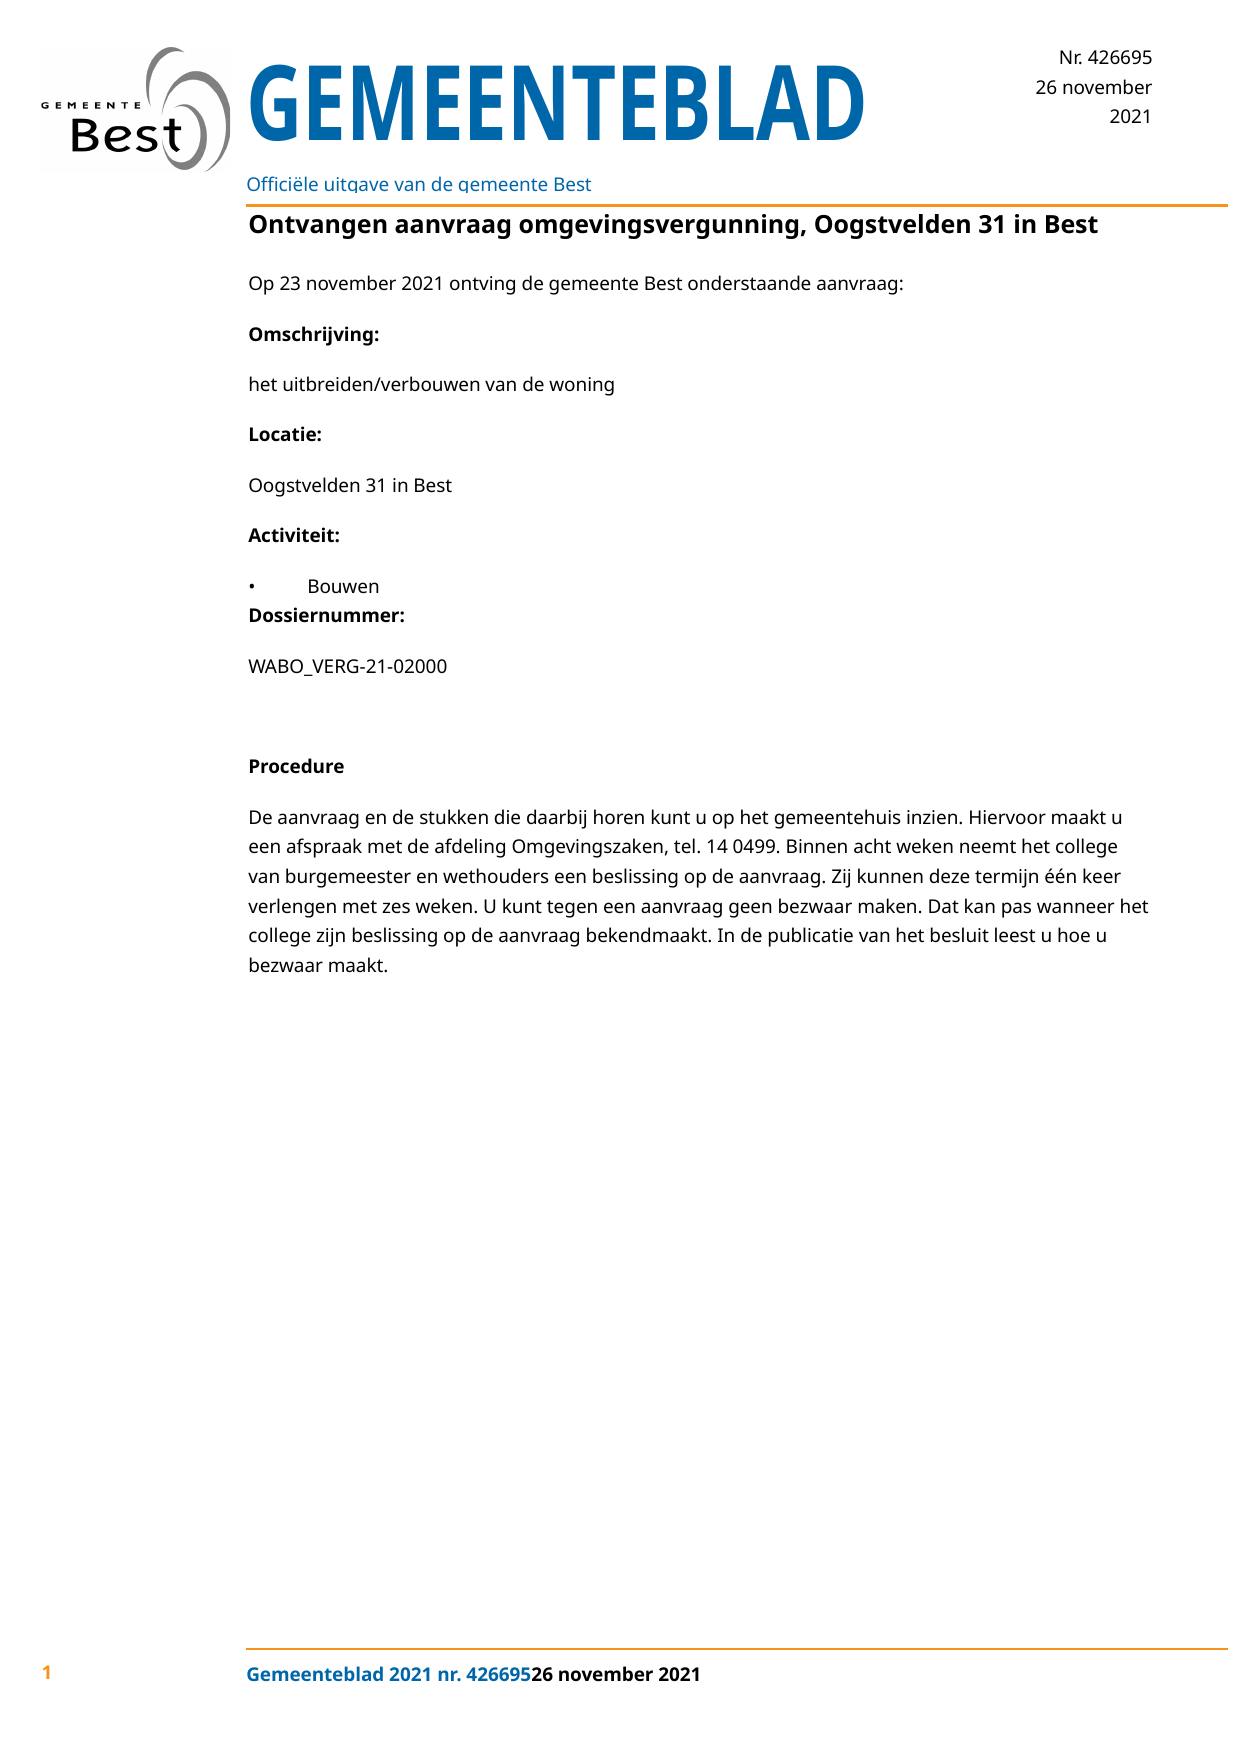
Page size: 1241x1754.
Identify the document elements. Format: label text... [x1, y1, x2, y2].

text Procedure [248, 754, 1152, 779]
text Dossiernummer: [248, 602, 1152, 628]
text Oogstvelden 31 in Best [248, 472, 1152, 498]
text WABO_VERG-21-02000 [248, 653, 1152, 678]
text Op 23 november 2021 ontving de gemeente Best onderstaande aanvraag: [248, 270, 1152, 296]
text De aanvraag en de stukken die daarbij horen kunt u op het gemeentehuis inzien. Hiervoor maakt u een afspraak met de afdeling Omgevingszaken, tel. 14 0499. Binnen acht weken neemt het college van burgemeester en wethouders een beslissing op de aanvraag. Zij kunnen deze termijn één keer verlengen met zes weken. U kunt tegen een aanvraag geen bezwaar maken. Dat kan pas wanneer het college zijn beslissing op de aanvraag bekendmaakt. In de publicatie van het besluit leest u hoe u bezwaar maakt. [248, 804, 1152, 978]
text Ontvangen aanvraag omgevingsvergunning, Oogstvelden 31 in Best [248, 207, 1152, 241]
picture [41, 47, 231, 172]
text het uitbreiden/verbouwen van de woning [248, 371, 1152, 397]
list Bouwen [248, 573, 1152, 598]
text Omschrijving: [248, 321, 1152, 346]
text Locatie: [248, 422, 1152, 447]
text Activiteit: [248, 522, 1152, 548]
